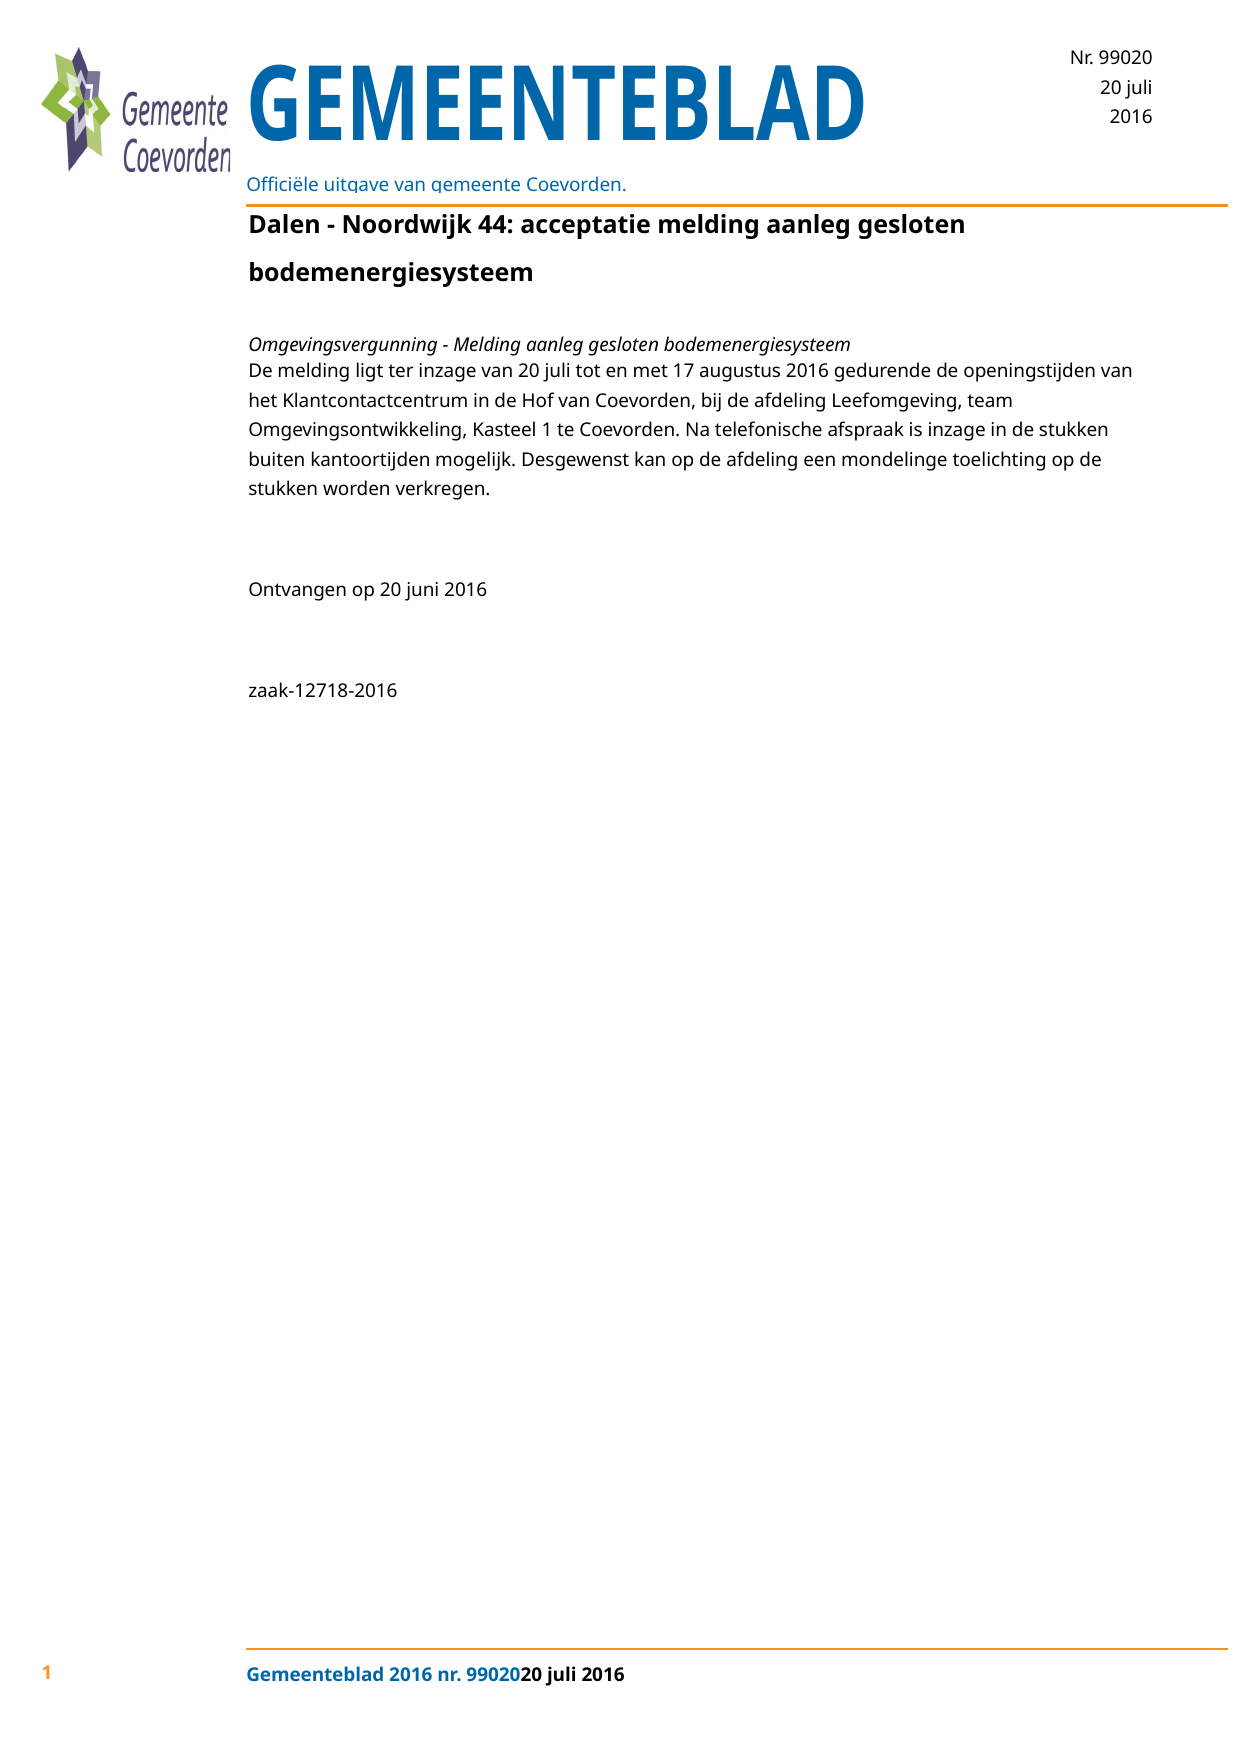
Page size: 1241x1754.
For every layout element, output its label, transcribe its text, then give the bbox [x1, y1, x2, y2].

text Ontvangen op 20 juni 2016 [248, 576, 1152, 602]
text De melding ligt ter inzage van 20 juli tot en met 17 augustus 2016 gedurende de openingstijden van het Klantcontactcentrum in de Hof van Coevorden, bij de afdeling Leefomgeving, team Omgevingsontwikkeling, Kasteel 1 te Coevorden. Na telefonische afspraak is inzage in de stukken buiten kantoortijden mogelijk. Desgewenst kan op de afdeling een mondelinge toelichting op de stukken worden verkregen. [248, 357, 1152, 501]
text Dalen - Noordwijk 44: acceptatie melding aanleg gesloten bodemenergiesysteem [248, 207, 1152, 288]
text Omgevingsvergunning - Melding aanleg gesloten bodemenergiesysteem [248, 331, 1152, 357]
text zaak-12718-2016 [248, 677, 1152, 703]
picture [41, 47, 231, 172]
